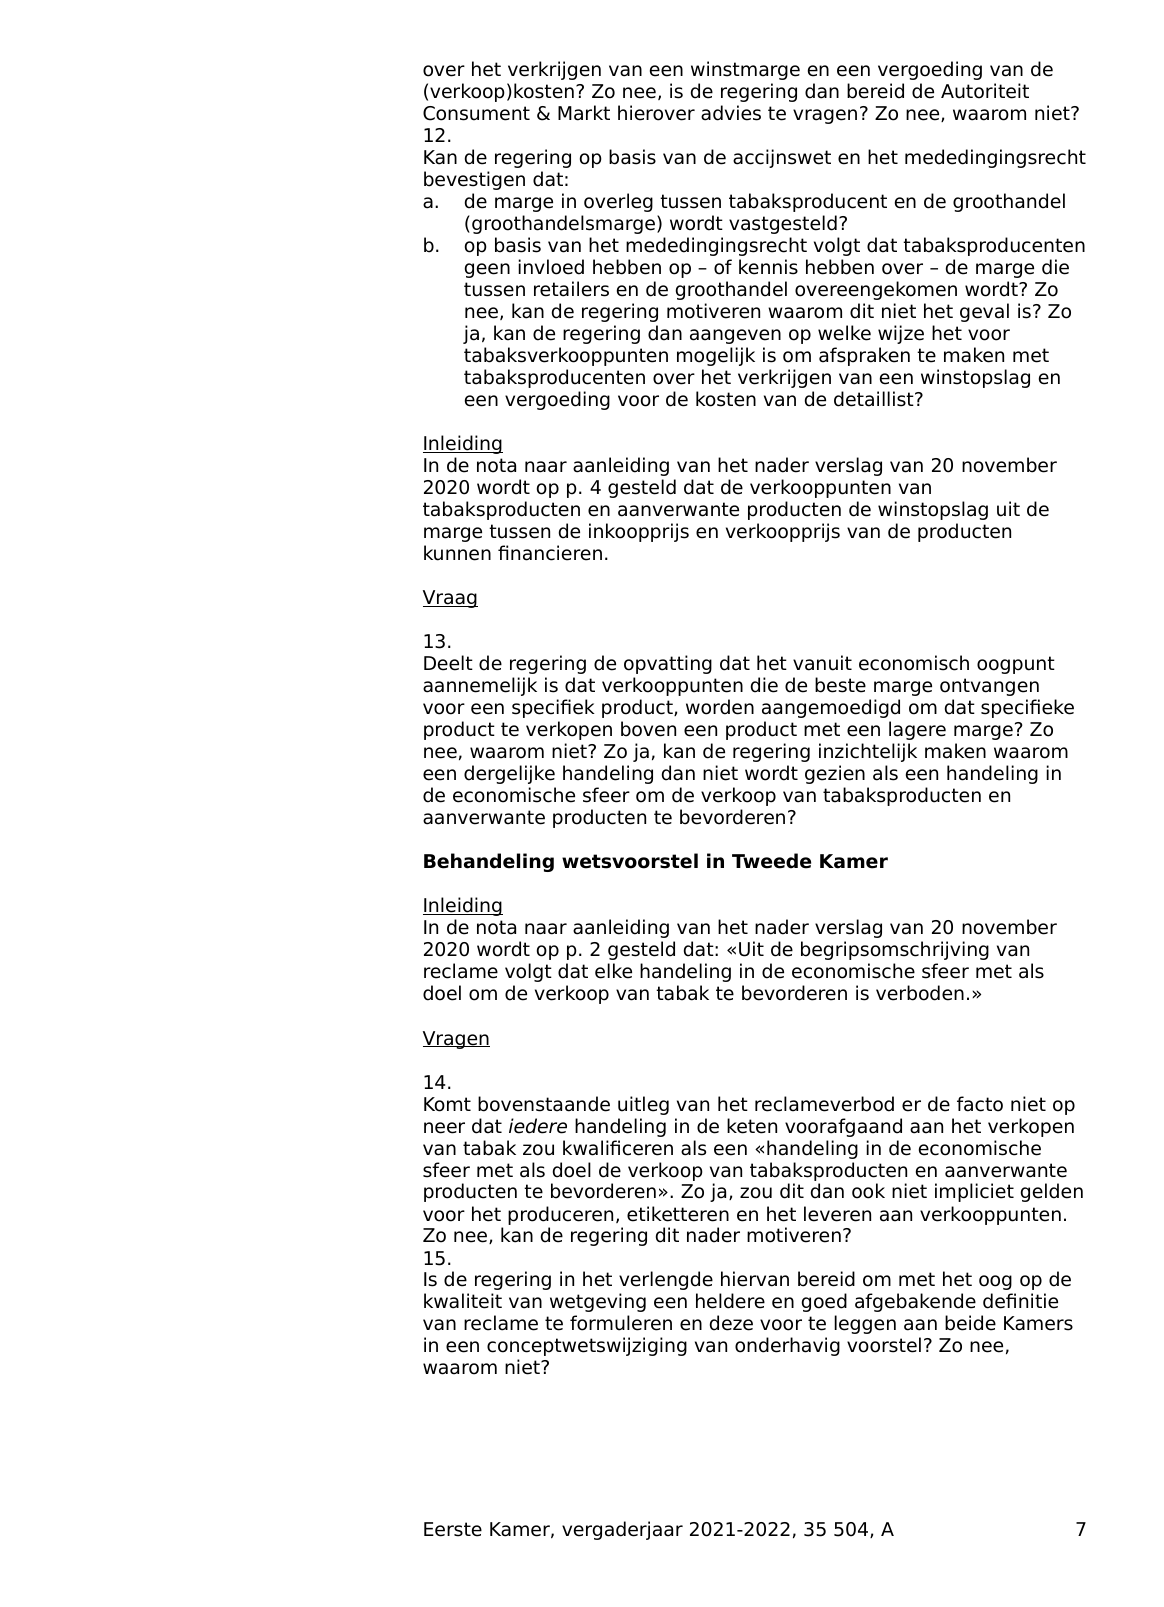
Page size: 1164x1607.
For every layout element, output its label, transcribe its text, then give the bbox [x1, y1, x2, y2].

text Is de regering in het verlengde hiervan bereid om met het oog op de kwaliteit van wetgeving een heldere en goed afgebakende definitie van reclame te formuleren en deze voor te leggen aan beide Kamers in een conceptwetswijziging van onderhavig voorstel? Zo nee, waarom niet? [422, 1269, 1087, 1379]
text Komt bovenstaande uitleg van het reclameverbod er de facto niet op neer dat iedere handeling in de keten voorafgaand aan het verkopen van tabak zou kwalificeren als een «handeling in de economische sfeer met als doel de verkoop van tabaksproducten en aanverwante producten te bevorderen». Zo ja, zou dit dan ook niet impliciet gelden voor het produceren, etiketteren en het leveren aan verkooppunten. Zo nee, kan de regering dit nader motiveren? [422, 1093, 1087, 1247]
subtitle Behandeling wetsvoorstel in Tweede Kamer [422, 851, 1087, 873]
text b. op basis van het mededingingsrecht volgt dat tabaksproducenten geen invloed hebben op – of kennis hebben over – de marge die tussen retailers en de groothandel overeengekomen wordt? Zo nee, kan de regering motiveren waarom dit niet het geval is? Zo ja, kan de regering dan aangeven op welke wijze het voor tabaksverkooppunten mogelijk is om afspraken te maken met tabaksproducenten over het verkrijgen van een winstopslag en een vergoeding voor de kosten van de detaillist? [422, 235, 1087, 411]
subtitle Inleiding [422, 895, 1087, 917]
subtitle Vraag [422, 587, 1087, 609]
text over het verkrijgen van een winstmarge en een vergoeding van de (verkoop)kosten? Zo nee, is de regering dan bereid de Autoriteit Consument & Markt hierover advies te vragen? Zo nee, waarom niet? [422, 59, 1087, 125]
subtitle Vragen [422, 1027, 1087, 1049]
text a. de marge in overleg tussen tabaksproducent en de groothandel (groothandelsmarge) wordt vastgesteld? [422, 191, 1087, 235]
text 15. [422, 1247, 1087, 1269]
text 13. [422, 631, 1087, 653]
text 12. [422, 125, 1087, 147]
text Deelt de regering de opvatting dat het vanuit economisch oogpunt aannemelijk is dat verkooppunten die de beste marge ontvangen voor een specifiek product, worden aangemoedigd om dat specifieke product te verkopen boven een product met een lagere marge? Zo nee, waarom niet? Zo ja, kan de regering inzichtelijk maken waarom een dergelijke handeling dan niet wordt gezien als een handeling in de economische sfeer om de verkoop van tabaksproducten en aanverwante producten te bevorderen? [422, 653, 1087, 829]
text In de nota naar aanleiding van het nader verslag van 20 november 2020 wordt op p. 2 gesteld dat: «Uit de begripsomschrijving van reclame volgt dat elke handeling in de economische sfeer met als doel om de verkoop van tabak te bevorderen is verboden.» [422, 917, 1087, 1005]
subtitle Inleiding [422, 433, 1087, 455]
text In de nota naar aanleiding van het nader verslag van 20 november 2020 wordt op p. 4 gesteld dat de verkooppunten van tabaksproducten en aanverwante producten de winstopslag uit de marge tussen de inkoopprijs en verkoopprijs van de producten kunnen financieren. [422, 455, 1087, 565]
text Kan de regering op basis van de accijnswet en het mededingingsrecht bevestigen dat: [422, 147, 1087, 191]
text 14. [422, 1072, 1087, 1093]
